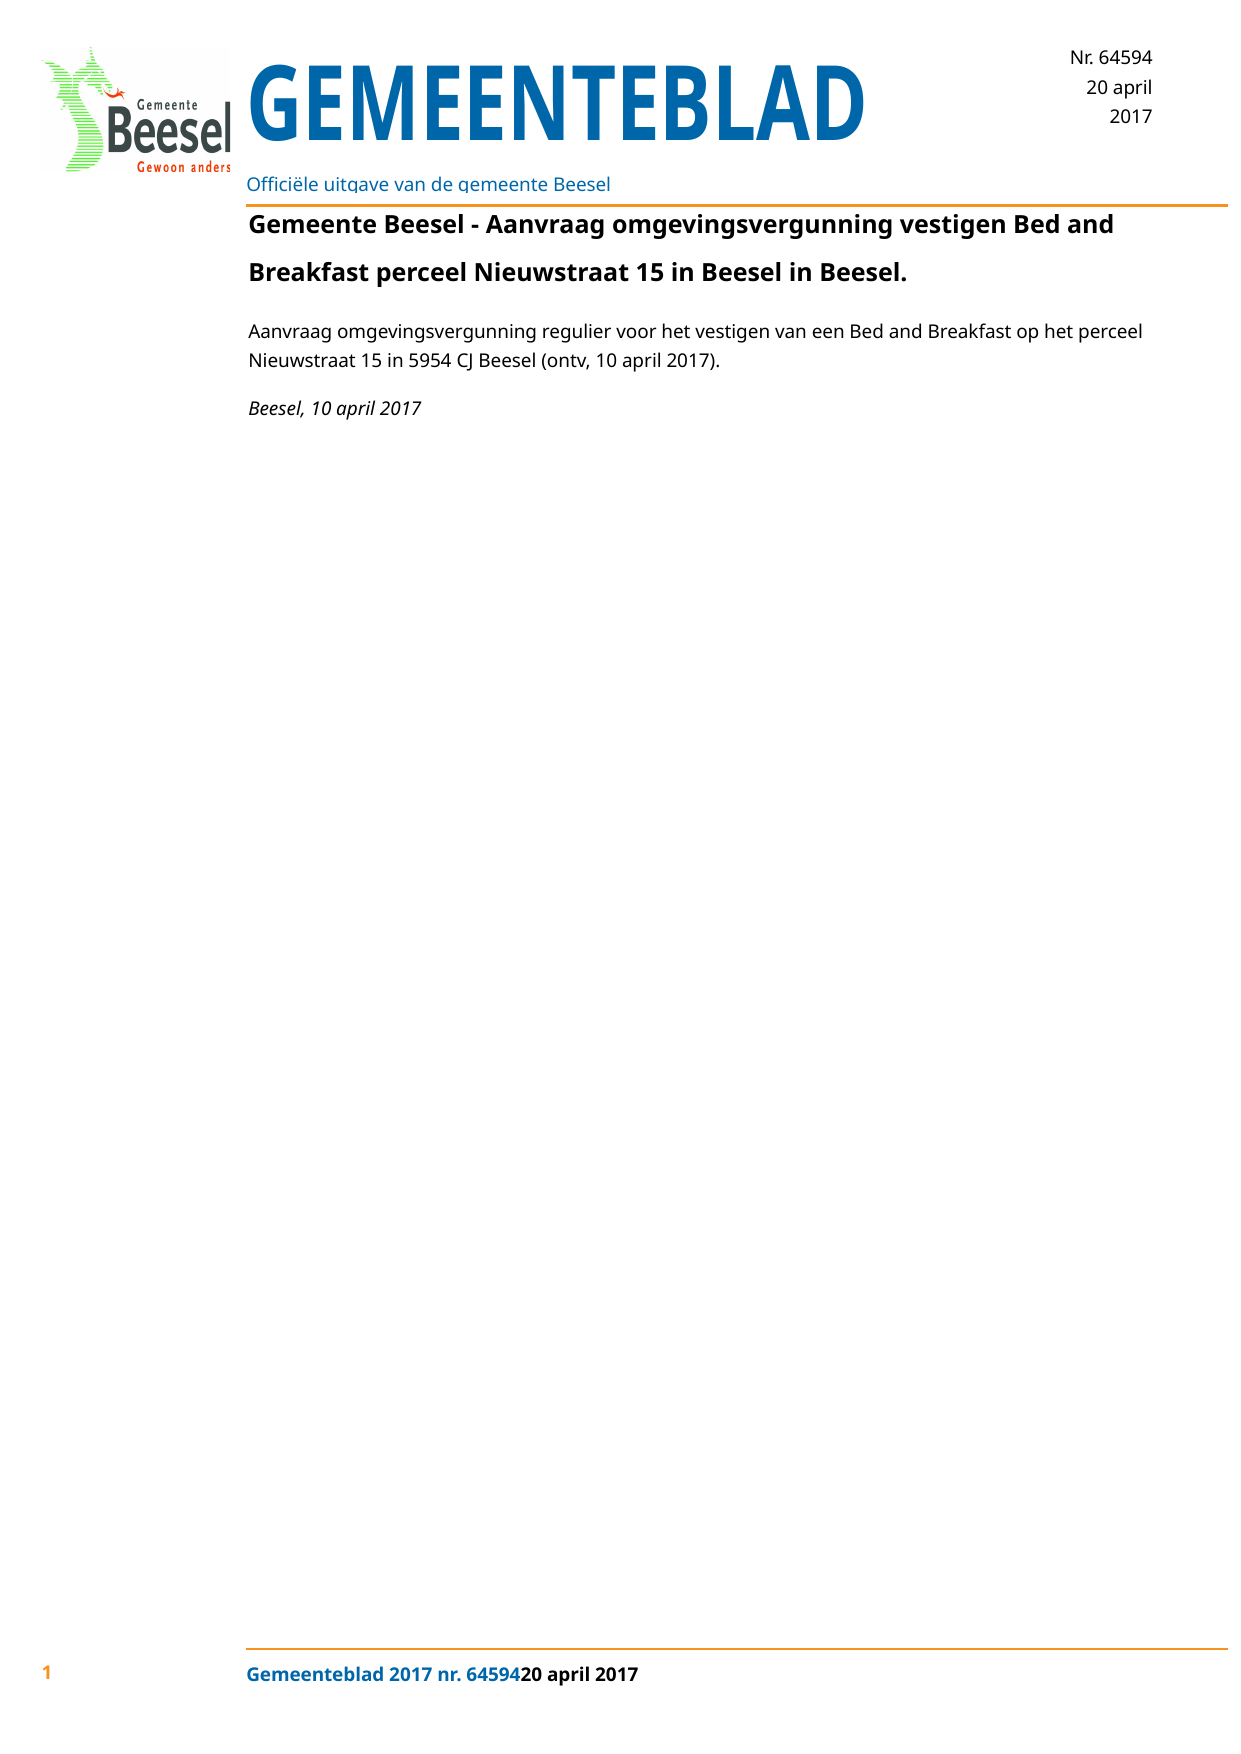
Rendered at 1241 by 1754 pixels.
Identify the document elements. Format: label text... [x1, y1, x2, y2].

text Aanvraag omgevingsvergunning regulier voor het vestigen van een Bed and Breakfast op het perceel Nieuwstraat 15 in 5954 CJ Beesel (ontv, 10 april 2017). [248, 318, 1152, 373]
text Gemeente Beesel - Aanvraag omgevingsvergunning vestigen Bed and Breakfast perceel Nieuwstraat 15 in Beesel in Beesel. [248, 207, 1152, 288]
text Beesel, 10 april 2017 [248, 395, 1152, 421]
picture [41, 47, 231, 172]
